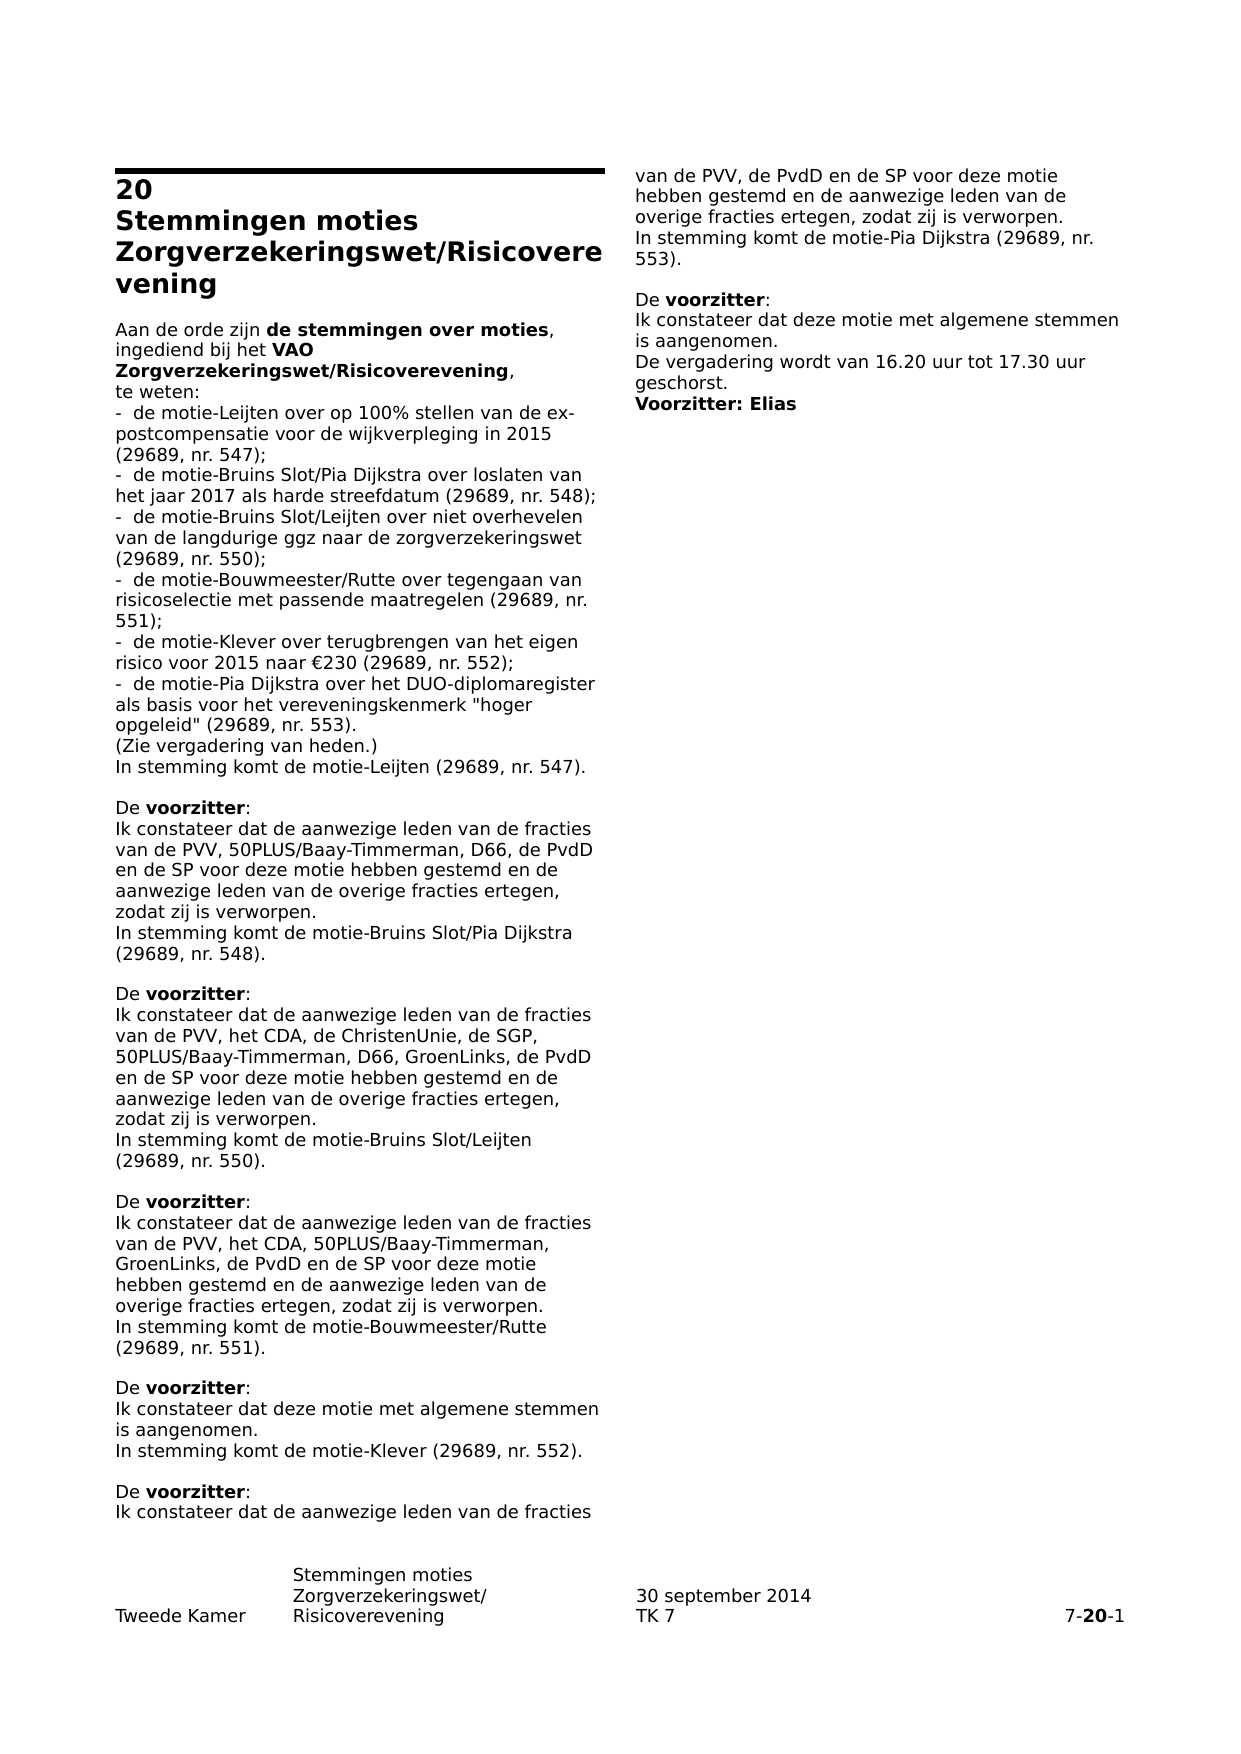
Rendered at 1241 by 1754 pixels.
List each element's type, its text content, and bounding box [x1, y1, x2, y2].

list de motie-Bruins Slot/Pia Dijkstra over loslaten van het jaar 2017 als harde streefdatum (29689, nr. 548); [115, 465, 605, 507]
list de motie-Pia Dijkstra over het DUO-diplomaregister als basis voor het vereveningskenmerk "hoger opgeleid" (29689, nr. 553). [115, 673, 605, 736]
text (Zie vergadering van heden.) [115, 736, 605, 757]
text In stemming komt de motie-Leijten (29689, nr. 547). [115, 757, 605, 778]
title 20 Stemmingen moties Zorgverzekeringswet/Risicoverevening [115, 174, 605, 299]
text Ik constateer dat de aanwezige leden van de fracties van de PVV, het CDA, 50PLUS/Baay-Timmerman, GroenLinks, de PvdD en de SP voor deze motie hebben gestemd en de aanwezige leden van de overige fracties ertegen, zodat zij is verworpen. [115, 1212, 605, 1317]
text Ik constateer dat de aanwezige leden van de fracties van de PVV, het CDA, de ChristenUnie, de SGP, 50PLUS/Baay-Timmerman, D66, GroenLinks, de PvdD en de SP voor deze motie hebben gestemd en de aanwezige leden van de overige fracties ertegen, zodat zij is verworpen. [115, 1005, 605, 1130]
list de motie-Klever over terugbrengen van het eigen risico voor 2015 naar €230 (29689, nr. 552); [115, 632, 605, 673]
text In stemming komt de motie-Bruins Slot/Leijten (29689, nr. 550). [115, 1130, 605, 1172]
list de motie-Leijten over op 100% stellen van de ex-postcompensatie voor de wijkverpleging in 2015 (29689, nr. 547); [115, 403, 605, 465]
text van de PVV, de PvdD en de SP voor deze motie hebben gestemd en de aanwezige leden van de overige fracties ertegen, zodat zij is verworpen. [635, 165, 1125, 228]
text Voorzitter: Elias [635, 393, 1125, 414]
list de motie-Bruins Slot/Leijten over niet overhevelen van de langdurige ggz naar de zorgverzekeringswet (29689, nr. 550); [115, 507, 605, 569]
text In stemming komt de motie-Pia Dijkstra (29689, nr. 553). [635, 228, 1125, 269]
text De voorzitter: [115, 1378, 605, 1399]
text In stemming komt de motie-Bouwmeester/Rutte (29689, nr. 551). [115, 1317, 605, 1358]
text te weten: [115, 382, 605, 403]
text De voorzitter: [115, 1192, 605, 1212]
text De voorzitter: [115, 984, 605, 1005]
text Ik constateer dat deze motie met algemene stemmen is aangenomen. [635, 310, 1125, 352]
text De voorzitter: [115, 1481, 605, 1502]
text Ik constateer dat de aanwezige leden van de fracties [115, 1502, 605, 1523]
text In stemming komt de motie-Klever (29689, nr. 552). [115, 1441, 605, 1461]
text Ik constateer dat deze motie met algemene stemmen is aangenomen. [115, 1399, 605, 1441]
text Aan de orde zijn de stemmingen over moties, ingediend bij het VAO Zorgverzekeringswet/Risicoverevening, [115, 319, 605, 382]
text In stemming komt de motie-Bruins Slot/Pia Dijkstra (29689, nr. 548). [115, 923, 605, 964]
text De voorzitter: [115, 798, 605, 818]
list de motie-Bouwmeester/Rutte over tegengaan van risicoselectie met passende maatregelen (29689, nr. 551); [115, 569, 605, 632]
text De vergadering wordt van 16.20 uur tot 17.30 uur geschorst. [635, 352, 1125, 393]
text De voorzitter: [635, 289, 1125, 310]
text Ik constateer dat de aanwezige leden van de fracties van de PVV, 50PLUS/Baay-Timmerman, D66, de PvdD en de SP voor deze motie hebben gestemd en de aanwezige leden van de overige fracties ertegen, zodat zij is verworpen. [115, 818, 605, 923]
